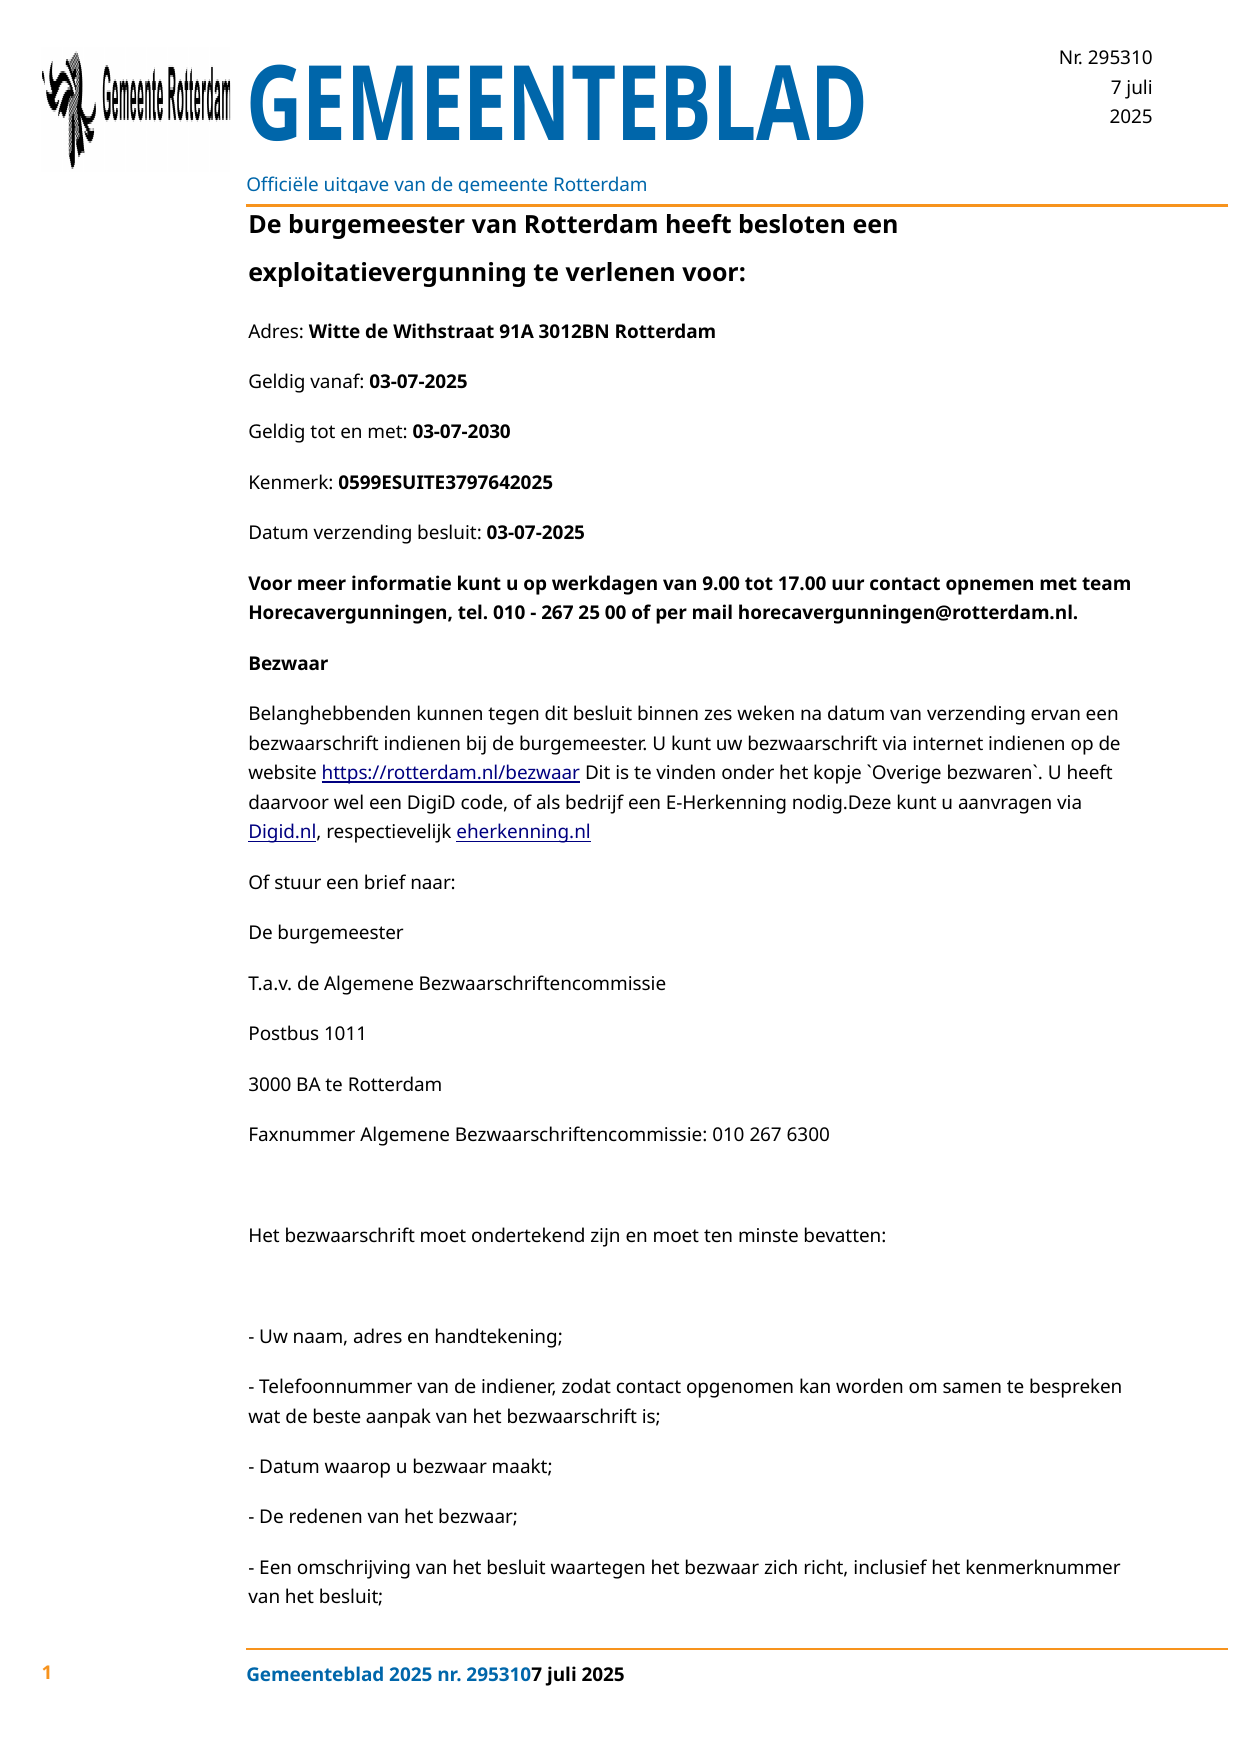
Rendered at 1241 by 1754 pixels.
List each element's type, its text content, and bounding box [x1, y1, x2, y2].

text Faxnummer Algemene Bezwaarschriftencommissie: 010 267 6300 [248, 1121, 1152, 1147]
text Het bezwaarschrift moet ondertekend zijn en moet ten minste bevatten: [248, 1222, 1152, 1248]
text 3000 BA te Rotterdam [248, 1071, 1152, 1097]
text Of stuur een brief naar: [248, 869, 1152, 895]
text Bezwaar [248, 650, 1152, 676]
text - Datum waarop u bezwaar maakt; [248, 1453, 1152, 1479]
text Postbus 1011 [248, 1020, 1152, 1046]
text T.a.v. de Algemene Bezwaarschriftencommissie [248, 970, 1152, 996]
text Geldig tot en met: 03-07-2030 [248, 419, 1152, 444]
text Voor meer informatie kunt u op werkdagen van 9.00 tot 17.00 uur contact opnemen met team Horecavergunningen, tel. 010 - 267 25 00 of per mail horecavergunningen@rotterdam.nl. [248, 570, 1152, 625]
text - Uw naam, adres en handtekening; [248, 1323, 1152, 1349]
text Belanghebbenden kunnen tegen dit besluit binnen zes weken na datum van verzending ervan een bezwaarschrift indienen bij de burgemeester. U kunt uw bezwaarschrift via internet indienen op de website https://rotterdam.nl/bezwaar Dit is te vinden onder het kopje `Overige bezwaren`. U heeft daarvoor wel een DigiD code, of als bedrijf een E-Herkenning nodig.Deze kunt u aanvragen via Digid.nl, respectievelijk eherkenning.nl [248, 700, 1152, 844]
text De burgemeester van Rotterdam heeft besloten een exploitatievergunning te verlenen voor: [248, 207, 1152, 288]
text Geldig vanaf: 03-07-2025 [248, 368, 1152, 394]
text Adres: Witte de Withstraat 91A 3012BN Rotterdam [248, 318, 1152, 344]
text - Telefoonnummer van de indiener, zodat contact opgenomen kan worden om samen te bespreken wat de beste aanpak van het bezwaarschrift is; [248, 1373, 1152, 1429]
text - De redenen van het bezwaar; [248, 1504, 1152, 1529]
text Kenmerk: 0599ESUITE3797642025 [248, 469, 1152, 495]
text - Een omschrijving van het besluit waartegen het bezwaar zich richt, inclusief het kenmerknummer van het besluit; [248, 1554, 1152, 1609]
picture [41, 47, 231, 172]
text De burgemeester [248, 919, 1152, 945]
text Datum verzending besluit: 03-07-2025 [248, 519, 1152, 545]
